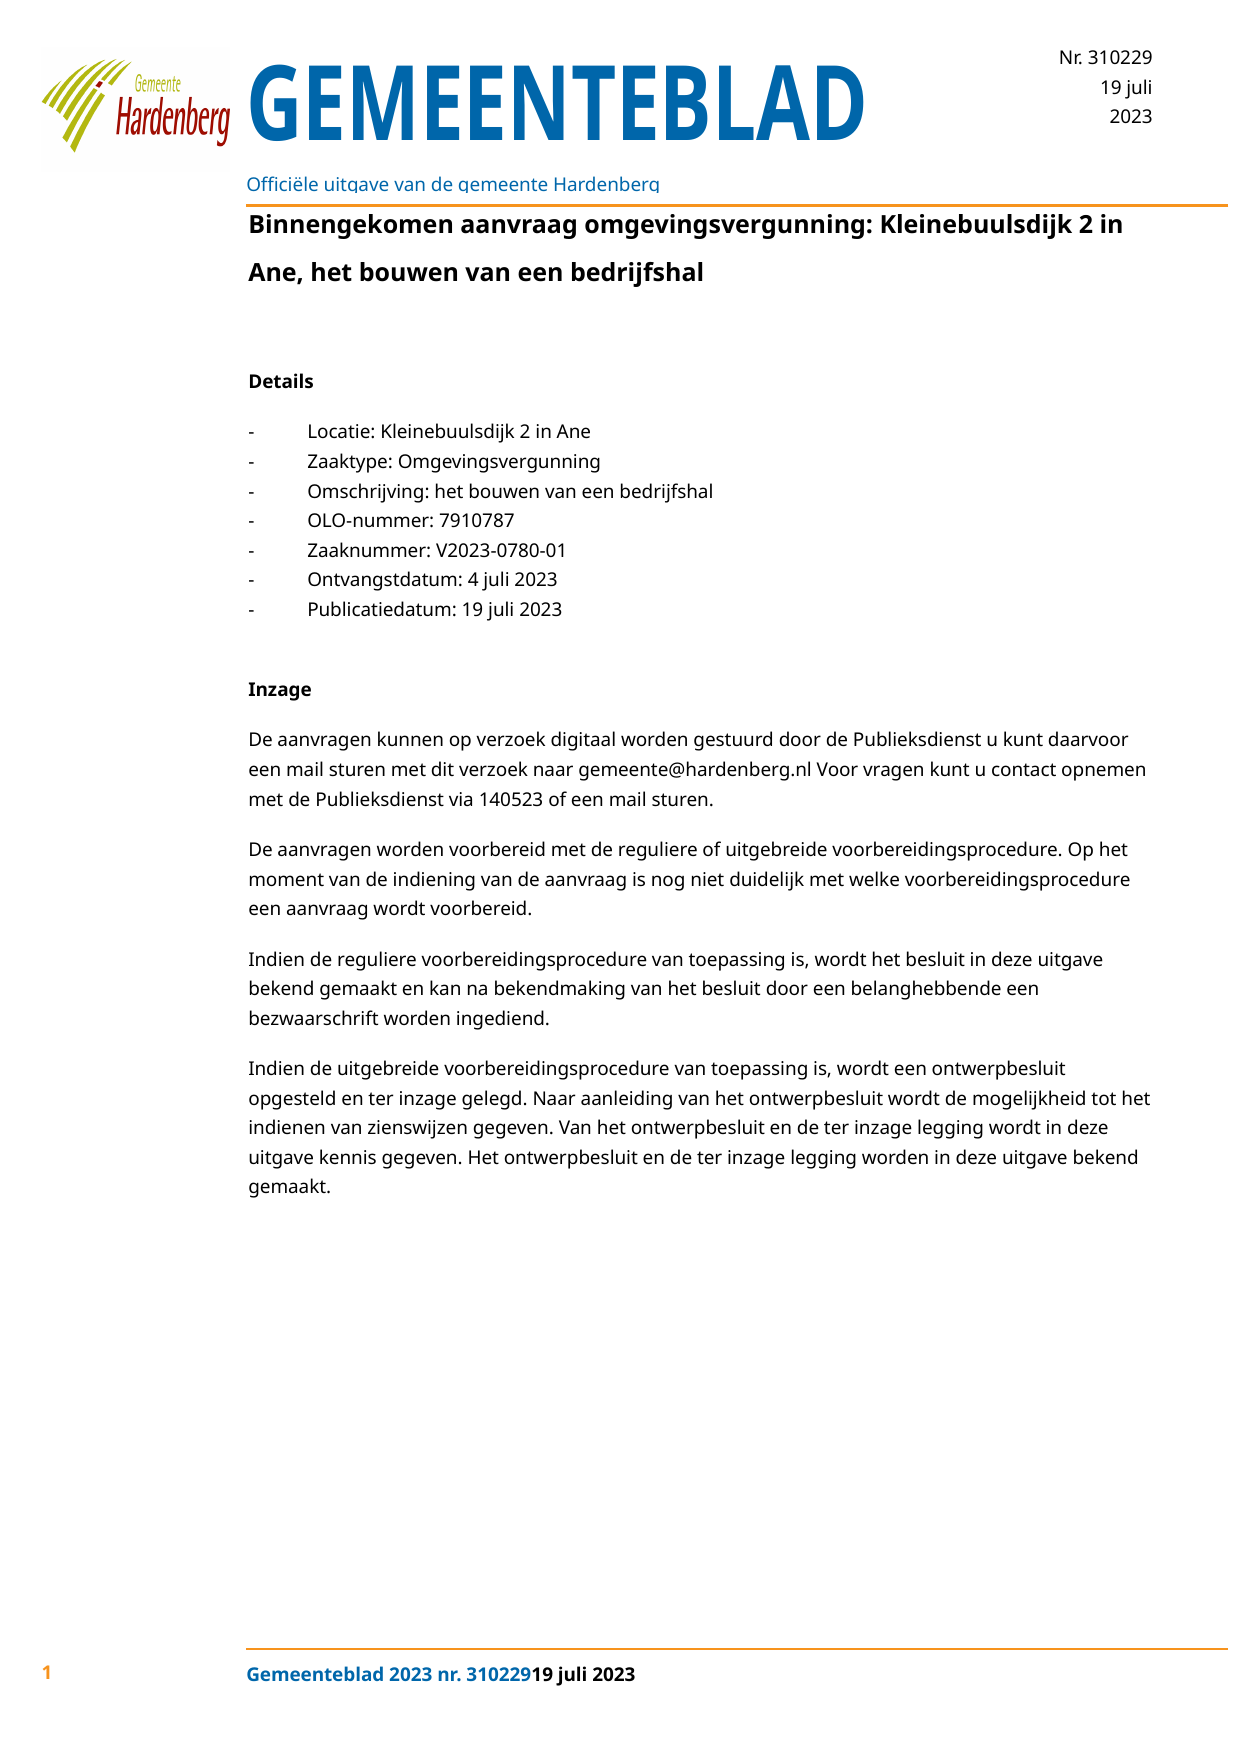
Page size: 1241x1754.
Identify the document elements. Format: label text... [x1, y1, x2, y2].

text Indien de reguliere voorbereidingsprocedure van toepassing is, wordt het besluit in deze uitgave bekend gemaakt en kan na bekendmaking van het besluit door een belanghebbende een bezwaarschrift worden ingediend. [248, 946, 1152, 1031]
picture [41, 47, 231, 172]
text Binnengekomen aanvraag omgevingsvergunning: Kleinebuulsdijk 2 in Ane, het bouwen van een bedrijfshal [248, 207, 1152, 288]
text Indien de uitgebreide voorbereidingsprocedure van toepassing is, wordt een ontwerpbesluit opgesteld en ter inzage gelegd. Naar aanleiding van het ontwerpbesluit wordt de mogelijkheid tot het indienen van zienswijzen gegeven. Van het ontwerpbesluit en de ter inzage legging wordt in deze uitgave kennis gegeven. Het ontwerpbesluit en de ter inzage legging worden in deze uitgave bekend gemaakt. [248, 1055, 1152, 1199]
list OLO-nummer: 7910787 [248, 507, 1152, 533]
list Ontvangstdatum: 4 juli 2023 [248, 567, 1152, 592]
list Publicatiedatum: 19 juli 2023 [248, 596, 1152, 622]
text Details [248, 368, 1152, 394]
list Locatie: Kleinebuulsdijk 2 in Ane [248, 419, 1152, 444]
list Zaaknummer: V2023-0780-01 [248, 537, 1152, 563]
text De aanvragen kunnen op verzoek digitaal worden gestuurd door de Publieksdienst u kunt daarvoor een mail sturen met dit verzoek naar gemeente@hardenberg.nl Voor vragen kunt u contact opnemen met de Publieksdienst via 140523 of een mail sturen. [248, 727, 1152, 812]
list Zaaktype: Omgevingsvergunning [248, 448, 1152, 474]
text De aanvragen worden voorbereid met de reguliere of uitgebreide voorbereidingsprocedure. Op het moment van de indiening van de aanvraag is nog niet duidelijk met welke voorbereidingsprocedure een aanvraag wordt voorbereid. [248, 836, 1152, 921]
list Omschrijving: het bouwen van een bedrijfshal [248, 478, 1152, 504]
text Inzage [248, 676, 1152, 702]
